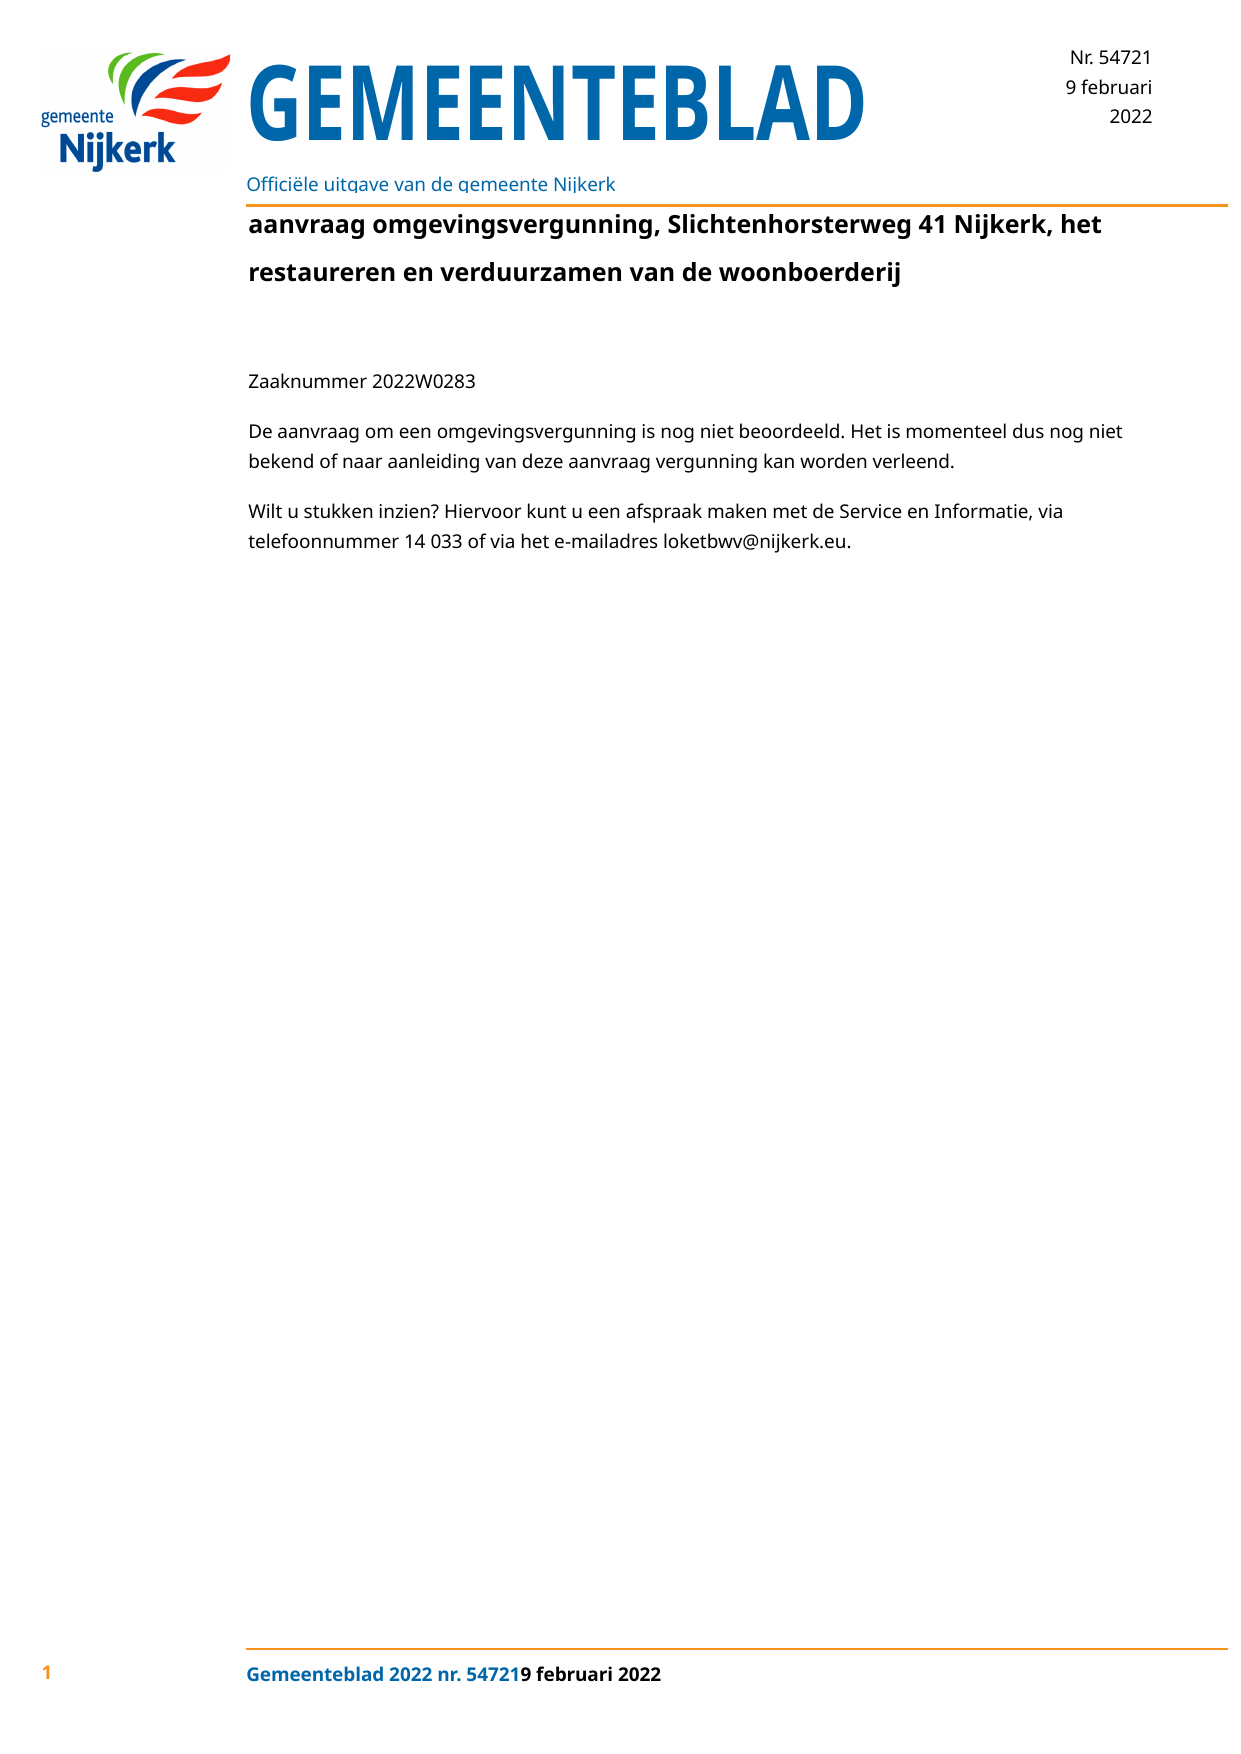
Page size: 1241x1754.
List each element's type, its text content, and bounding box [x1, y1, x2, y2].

picture [41, 47, 231, 172]
text Wilt u stukken inzien? Hiervoor kunt u een afspraak maken met de Service en Informatie, via telefoonnummer 14 033 of via het e-mailadres loketbwv@nijkerk.eu. [248, 499, 1152, 554]
text Zaaknummer 2022W0283 [248, 368, 1152, 394]
text aanvraag omgevingsvergunning, Slichtenhorsterweg 41 Nijkerk, het restaureren en verduurzamen van de woonboerderij [248, 207, 1152, 288]
text De aanvraag om een omgevingsvergunning is nog niet beoordeeld. Het is momenteel dus nog niet bekend of naar aanleiding van deze aanvraag vergunning kan worden verleend. [248, 419, 1152, 474]
